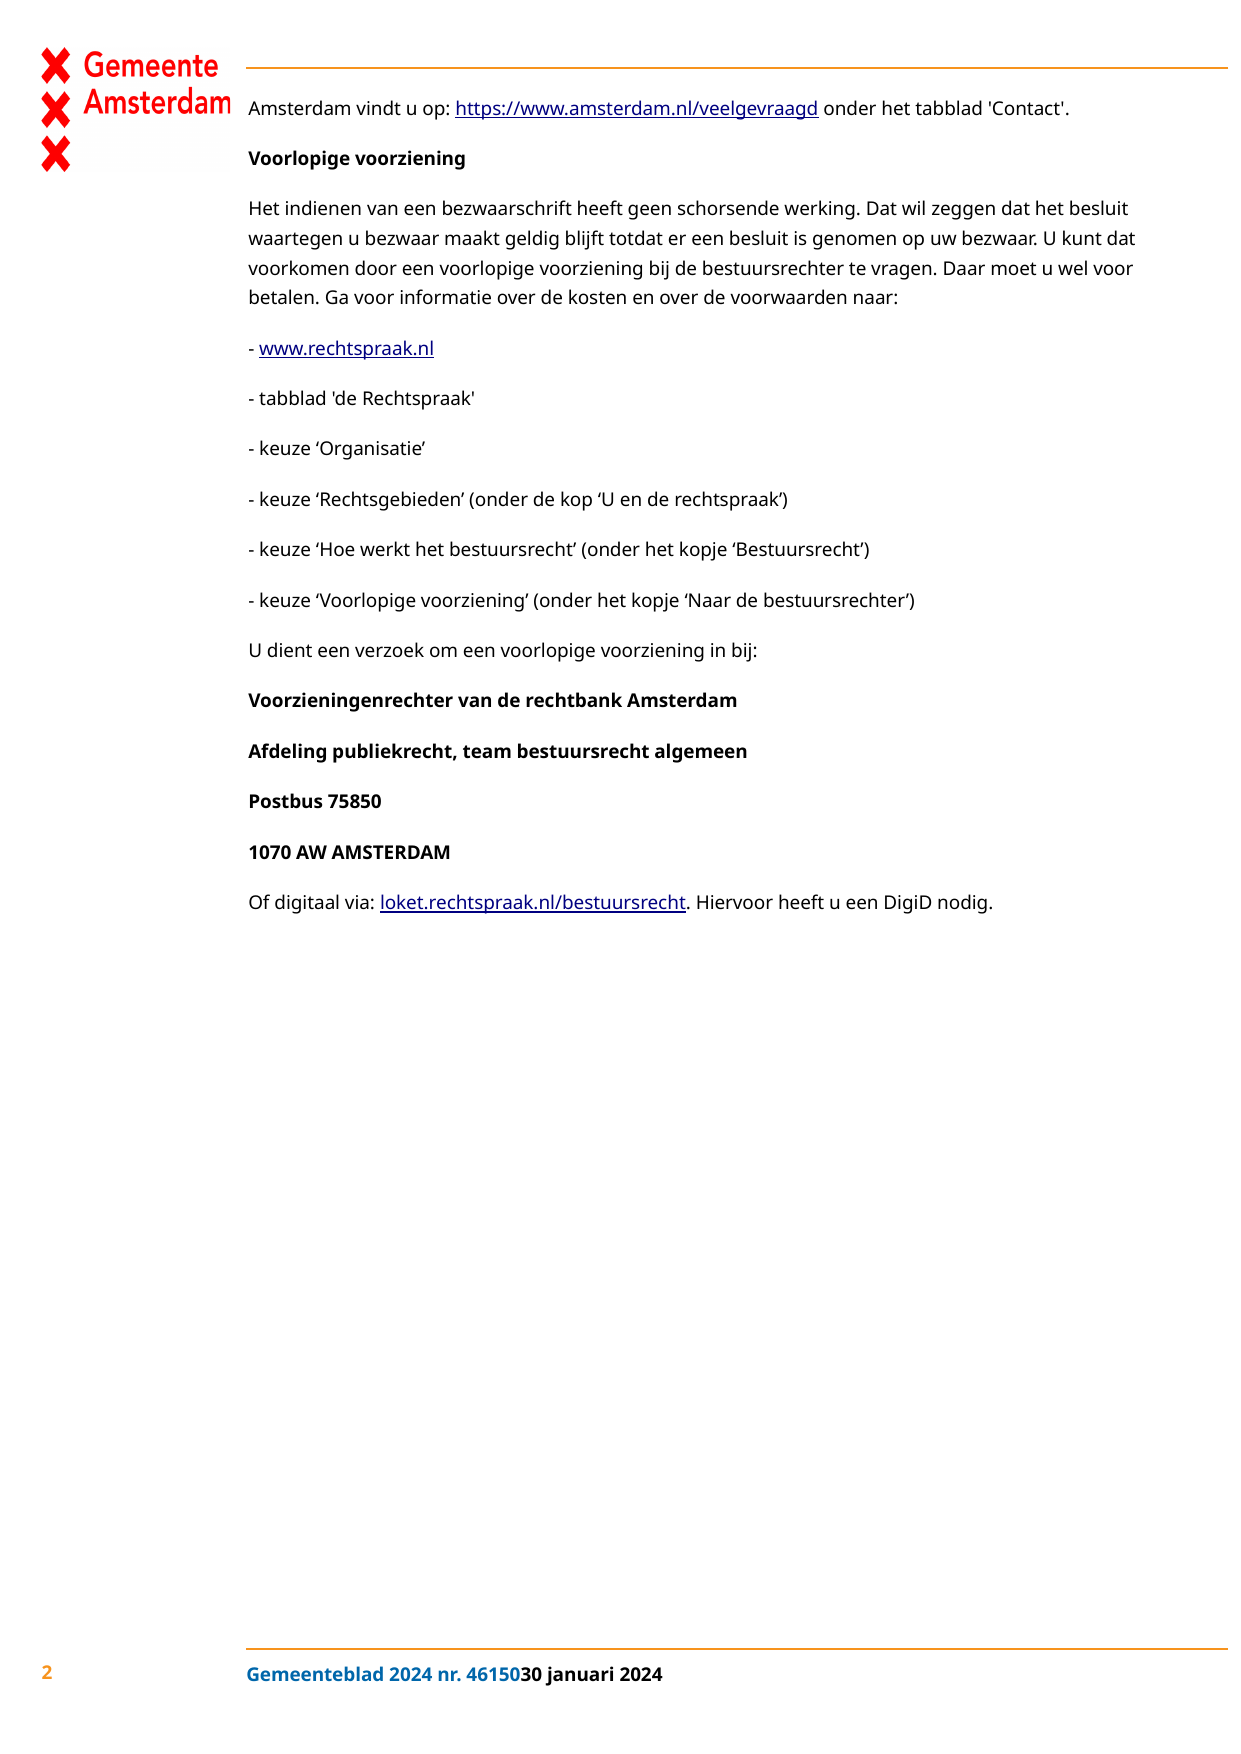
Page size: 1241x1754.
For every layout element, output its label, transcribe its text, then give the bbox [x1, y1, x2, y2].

text - keuze ‘Voorlopige voorziening’ (onder het kopje ‘Naar de bestuursrechter’) [248, 587, 1152, 613]
text Het indienen van een bezwaarschrift heeft geen schorsende werking. Dat wil zeggen dat het besluit waartegen u bezwaar maakt geldig blijft totdat er een besluit is genomen op uw bezwaar. U kunt dat voorkomen door een voorlopige voorziening bij de bestuursrechter te vragen. Daar moet u wel voor betalen. Ga voor informatie over de kosten en over de voorwaarden naar: [248, 196, 1152, 310]
text - tabblad 'de Rechtspraak' [248, 385, 1152, 411]
text 1070 AW AMSTERDAM [248, 839, 1152, 865]
text Amsterdam vindt u op: https://www.amsterdam.nl/veelgevraagd onder het tabblad 'Contact'. [248, 95, 1152, 121]
text Postbus 75850 [248, 788, 1152, 814]
text Of digitaal via: loket.rechtspraak.nl/bestuursrecht. Hiervoor heeft u een DigiD nodig. [248, 889, 1152, 915]
text - keuze ‘Hoe werkt het bestuursrecht’ (onder het kopje ‘Bestuursrecht’) [248, 536, 1152, 562]
text - keuze ‘Rechtsgebieden’ (onder de kop ‘U en de rechtspraak’) [248, 486, 1152, 512]
picture [41, 47, 231, 172]
text Afdeling publiekrecht, team bestuursrecht algemeen [248, 738, 1152, 764]
text U dient een verzoek om een voorlopige voorziening in bij: [248, 637, 1152, 663]
text Voorzieningenrechter van de rechtbank Amsterdam [248, 688, 1152, 713]
text - keuze ‘Organisatie’ [248, 436, 1152, 461]
text Voorlopige voorziening [248, 145, 1152, 171]
text - www.rechtspraak.nl [248, 335, 1152, 361]
